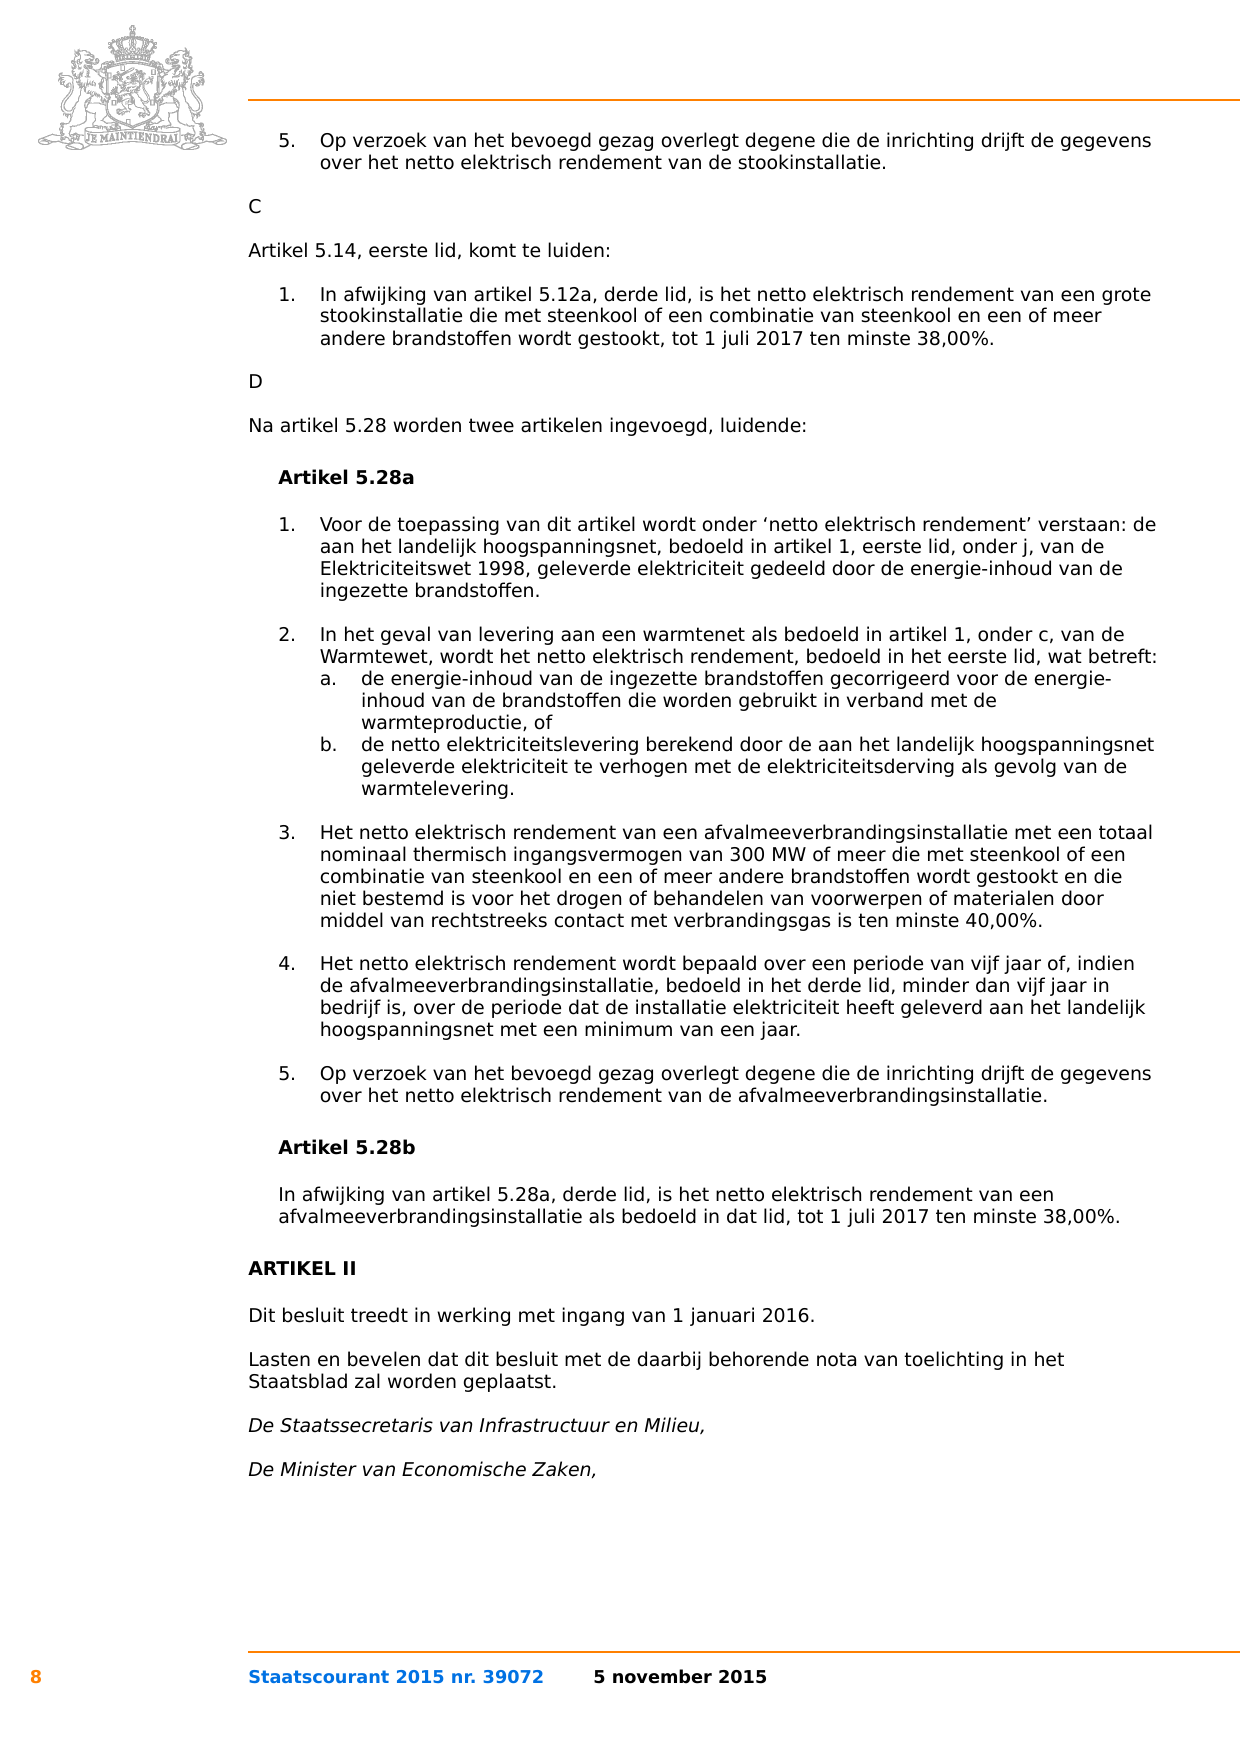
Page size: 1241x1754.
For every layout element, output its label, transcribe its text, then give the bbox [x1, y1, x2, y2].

text b. de netto elektriciteitslevering berekend door de aan het landelijk hoogspanningsnet geleverde elektriciteit te verhogen met de elektriciteitsderving als gevolg van de warmtelevering. [319, 734, 1163, 800]
text a. de energie-inhoud van de ingezette brandstoffen gecorrigeerd voor de energie-inhoud van de brandstoffen die worden gebruikt in verband met de warmteproductie, of [319, 668, 1163, 734]
text D [248, 371, 1163, 393]
subtitle Artikel 5.28a [278, 467, 1163, 489]
text 3. Het netto elektrisch rendement van een afvalmeeverbrandingsinstallatie met een totaal nominaal thermisch ingangsvermogen van 300 MW of meer die met steenkool of een combinatie van steenkool en een of meer andere brandstoffen wordt gestookt en die niet bestemd is voor het drogen of behandelen van voorwerpen of materialen door middel van rechtstreeks contact met verbrandingsgas is ten minste 40,00%. [278, 822, 1163, 931]
text Dit besluit treedt in werking met ingang van 1 januari 2016. [248, 1305, 1163, 1327]
text C [248, 196, 1163, 218]
picture [38, 25, 227, 150]
text Na artikel 5.28 worden twee artikelen ingevoegd, luidende: [248, 415, 1163, 437]
text Lasten en bevelen dat dit besluit met de daarbij behorende nota van toelichting in het Staatsblad zal worden geplaatst. [248, 1349, 1163, 1393]
subtitle Artikel 5.28b [278, 1137, 1163, 1159]
text In afwijking van artikel 5.28a, derde lid, is het netto elektrisch rendement van een afvalmeeverbrandingsinstallatie als bedoeld in dat lid, tot 1 juli 2017 ten minste 38,00%. [278, 1184, 1163, 1228]
text 4. Het netto elektrisch rendement wordt bepaald over een periode van vijf jaar of, indien de afvalmeeverbrandingsinstallatie, bedoeld in het derde lid, minder dan vijf jaar in bedrijf is, over de periode dat de installatie elektriciteit heeft geleverd aan het landelijk hoogspanningsnet met een minimum van een jaar. [278, 953, 1163, 1041]
text 2. In het geval van levering aan een warmtenet als bedoeld in artikel 1, onder c, van de Warmtewet, wordt het netto elektrisch rendement, bedoeld in het eerste lid, wat betreft: [278, 624, 1163, 668]
subtitle ARTIKEL II [248, 1258, 1163, 1280]
text 1. In afwijking van artikel 5.12a, derde lid, is het netto elektrisch rendement van een grote stookinstallatie die met steenkool of een combinatie van steenkool en een of meer andere brandstoffen wordt gestookt, tot 1 juli 2017 ten minste 38,00%. [278, 283, 1163, 349]
text 1. Voor de toepassing van dit artikel wordt onder ‘netto elektrisch rendement’ verstaan: de aan het landelijk hoogspanningsnet, bedoeld in artikel 1, eerste lid, onder j, van de Elektriciteitswet 1998, geleverde elektriciteit gedeeld door de energie-inhoud van de ingezette brandstoffen. [278, 514, 1163, 602]
text De Minister van Economische Zaken, [248, 1458, 1163, 1481]
text 5. Op verzoek van het bevoegd gezag overlegt degene die de inrichting drijft de gegevens over het netto elektrisch rendement van de stookinstallatie. [278, 130, 1163, 174]
text 5. Op verzoek van het bevoegd gezag overlegt degene die de inrichting drijft de gegevens over het netto elektrisch rendement van de afvalmeeverbrandingsinstallatie. [278, 1063, 1163, 1107]
text Artikel 5.14, eerste lid, komt te luiden: [248, 239, 1163, 262]
text De Staatssecretaris van Infrastructuur en Milieu, [248, 1415, 1163, 1437]
